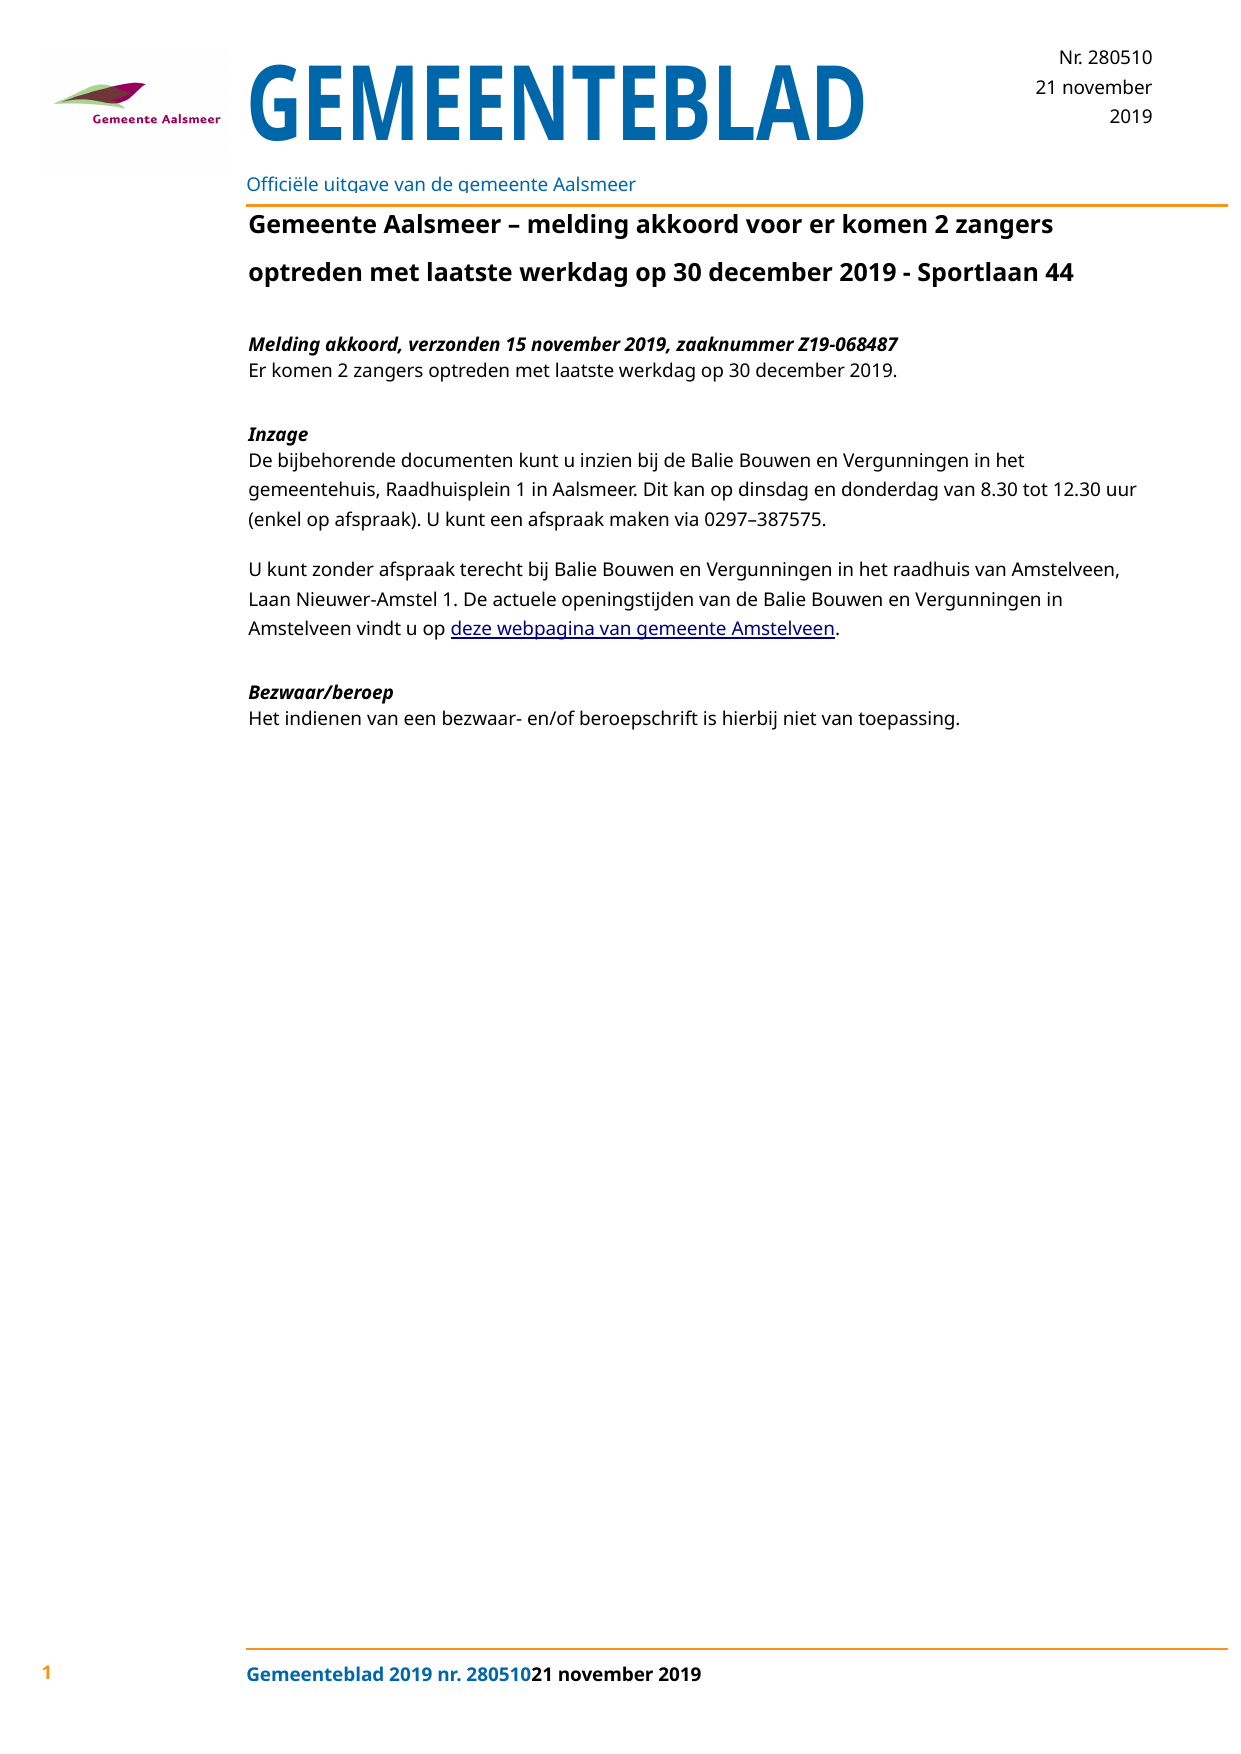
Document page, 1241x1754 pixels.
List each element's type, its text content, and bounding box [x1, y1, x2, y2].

text Gemeente Aalsmeer – melding akkoord voor er komen 2 zangers optreden met laatste werkdag op 30 december 2019 - Sportlaan 44 [248, 207, 1152, 288]
text Melding akkoord, verzonden 15 november 2019, zaaknummer Z19-068487 [248, 331, 1152, 357]
text Het indienen van een bezwaar- en/of beroepschrift is hierbij niet van toepassing. [248, 705, 1152, 731]
text Er komen 2 zangers optreden met laatste werkdag op 30 december 2019. [248, 357, 1152, 383]
text Bezwaar/beroep [248, 679, 1152, 705]
picture [41, 47, 231, 172]
text De bijbehorende documenten kunt u inzien bij de Balie Bouwen en Vergunningen in het gemeentehuis, Raadhuisplein 1 in Aalsmeer. Dit kan op dinsdag en donderdag van 8.30 tot 12.30 uur (enkel op afspraak). U kunt een afspraak maken via 0297–387575. [248, 447, 1152, 532]
text U kunt zonder afspraak terecht bij Balie Bouwen en Vergunningen in het raadhuis van Amstelveen, Laan Nieuwer-Amstel 1. De actuele openingstijden van de Balie Bouwen en Vergunningen in Amstelveen vindt u op deze webpagina van gemeente Amstelveen. [248, 556, 1152, 641]
text Inzage [248, 421, 1152, 447]
